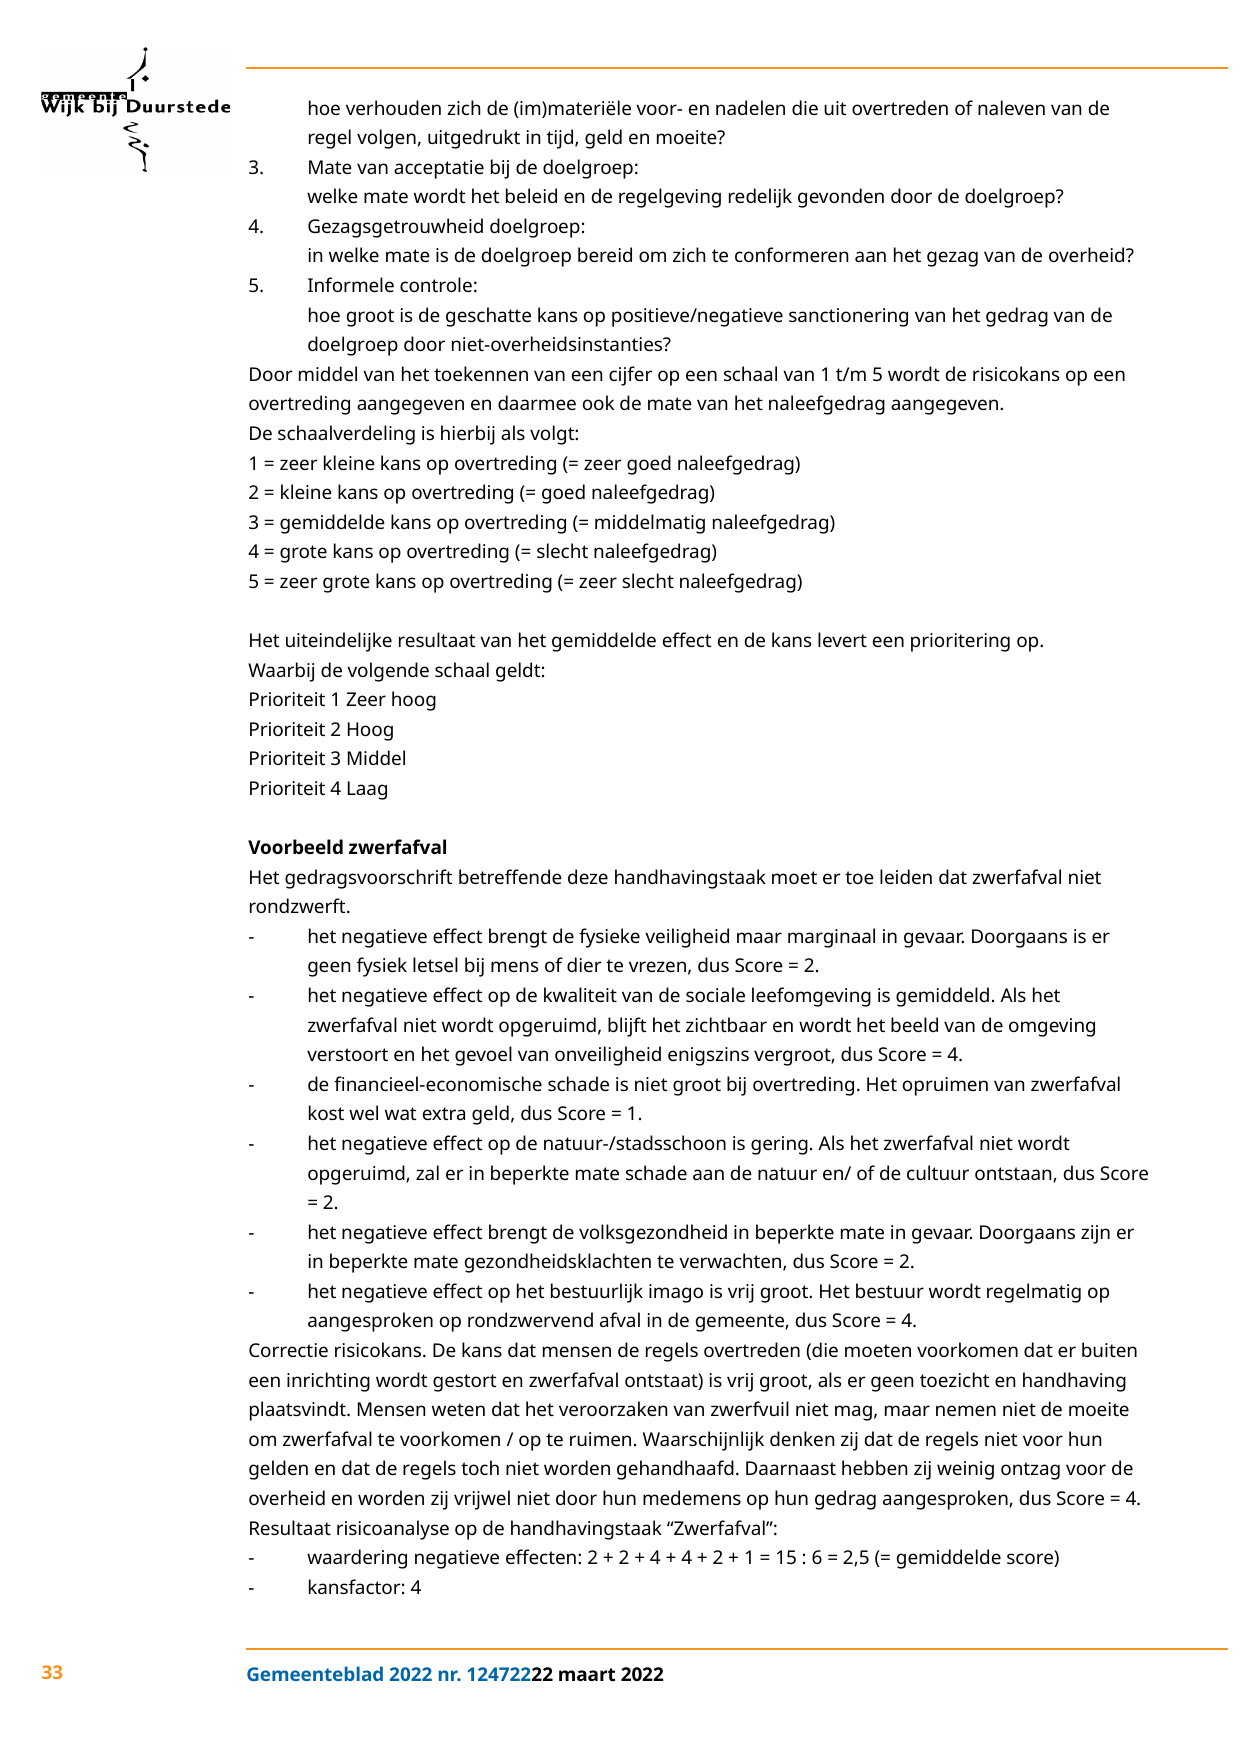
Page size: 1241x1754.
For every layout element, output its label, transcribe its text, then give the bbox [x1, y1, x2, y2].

list in welke mate is de doelgroep bereid om zich te conformeren aan het gezag van de overheid? [248, 243, 1152, 268]
text 5 = zeer grote kans op overtreding (= zeer slecht naleefgedrag) [248, 568, 1152, 594]
list de financieel-economische schade is niet groot bij overtreding. Het opruimen van zwerfafval kost wel wat extra geld, dus Score = 1. [248, 1071, 1152, 1126]
text Het uiteindelijke resultaat van het gemiddelde effect en de kans levert een prioritering op. [248, 627, 1152, 653]
text Prioriteit 1 Zeer hoog [248, 686, 1152, 712]
text Prioriteit 3 Middel [248, 746, 1152, 771]
list waardering negatieve effecten: 2 + 2 + 4 + 4 + 2 + 1 = 15 : 6 = 2,5 (= gemiddelde score) [248, 1544, 1152, 1570]
text 1 = zeer kleine kans op overtreding (= zeer goed naleefgedrag) [248, 450, 1152, 476]
text Correctie risicokans. De kans dat mensen de regels overtreden (die moeten voorkomen dat er buiten een inrichting wordt gestort en zwerfafval ontstaat) is vrij groot, als er geen toezicht en handhaving plaatsvindt. Mensen weten dat het veroorzaken van zwerfvuil niet mag, maar nemen niet de moeite om zwerfafval te voorkomen / op te ruimen. Waarschijnlijk denken zij dat de regels niet voor hun gelden en dat de regels toch niet worden gehandhaafd. Daarnaast hebben zij weinig ontzag voor de overheid en worden zij vrijwel niet door hun medemens op hun gedrag aangesproken, dus Score = 4. Resultaat risicoanalyse op de handhavingstaak “Zwerfafval”: [248, 1337, 1152, 1541]
text Prioriteit 4 Laag [248, 775, 1152, 801]
text Waarbij de volgende schaal geldt: [248, 657, 1152, 683]
text Het gedragsvoorschrift betreffende deze handhavingstaak moet er toe leiden dat zwerfafval niet rondzwerft. [248, 864, 1152, 919]
list het negatieve effect brengt de fysieke veiligheid maar marginaal in gevaar. Doorgaans is er geen fysiek letsel bij mens of dier te vrezen, dus Score = 2. [248, 923, 1152, 978]
list Gezagsgetrouwheid doelgroep: [248, 213, 1152, 239]
list het negatieve effect op het bestuurlijk imago is vrij groot. Het bestuur wordt regelmatig op aangesproken op rondzwervend afval in de gemeente, dus Score = 4. [248, 1278, 1152, 1333]
list het negatieve effect op de natuur-/stadsschoon is gering. Als het zwerfafval niet wordt opgeruimd, zal er in beperkte mate schade aan de natuur en/ of de cultuur ontstaan, dus Score = 2. [248, 1130, 1152, 1215]
picture [41, 47, 231, 172]
list Informele controle: [248, 272, 1152, 298]
list Mate van acceptatie bij de doelgroep: [248, 154, 1152, 180]
list kansfactor: 4 [248, 1574, 1152, 1600]
list het negatieve effect brengt de volksgezondheid in beperkte mate in gevaar. Doorgaans zijn er in beperkte mate gezondheidsklachten te verwachten, dus Score = 2. [248, 1219, 1152, 1274]
text Voorbeeld zwerfafval [248, 834, 1152, 860]
text Prioriteit 2 Hoog [248, 716, 1152, 742]
list het negatieve effect op de kwaliteit van de sociale leefomgeving is gemiddeld. Als het zwerfafval niet wordt opgeruimd, blijft het zichtbaar en wordt het beeld van de omgeving verstoort en het gevoel van onveiligheid enigszins vergroot, dus Score = 4. [248, 982, 1152, 1067]
text 3 = gemiddelde kans op overtreding (= middelmatig naleefgedrag) [248, 509, 1152, 535]
text Door middel van het toekennen van een cijfer op een schaal van 1 t/m 5 wordt de risicokans op een [248, 361, 1152, 387]
text De schaalverdeling is hierbij als volgt: [248, 420, 1152, 446]
list hoe verhouden zich de (im)materiële voor- en nadelen die uit overtreden of naleven van de regel volgen, uitgedrukt in tijd, geld en moeite? [248, 95, 1152, 150]
text overtreding aangegeven en daarmee ook de mate van het naleefgedrag aangegeven. [248, 391, 1152, 416]
list welke mate wordt het beleid en de regelgeving redelijk gevonden door de doelgroep? [248, 183, 1152, 209]
text 2 = kleine kans op overtreding (= goed naleefgedrag) [248, 479, 1152, 505]
list hoe groot is de geschatte kans op positieve/negatieve sanctionering van het gedrag van de doelgroep door niet-overheidsinstanties? [248, 302, 1152, 357]
text 4 = grote kans op overtreding (= slecht naleefgedrag) [248, 538, 1152, 564]
